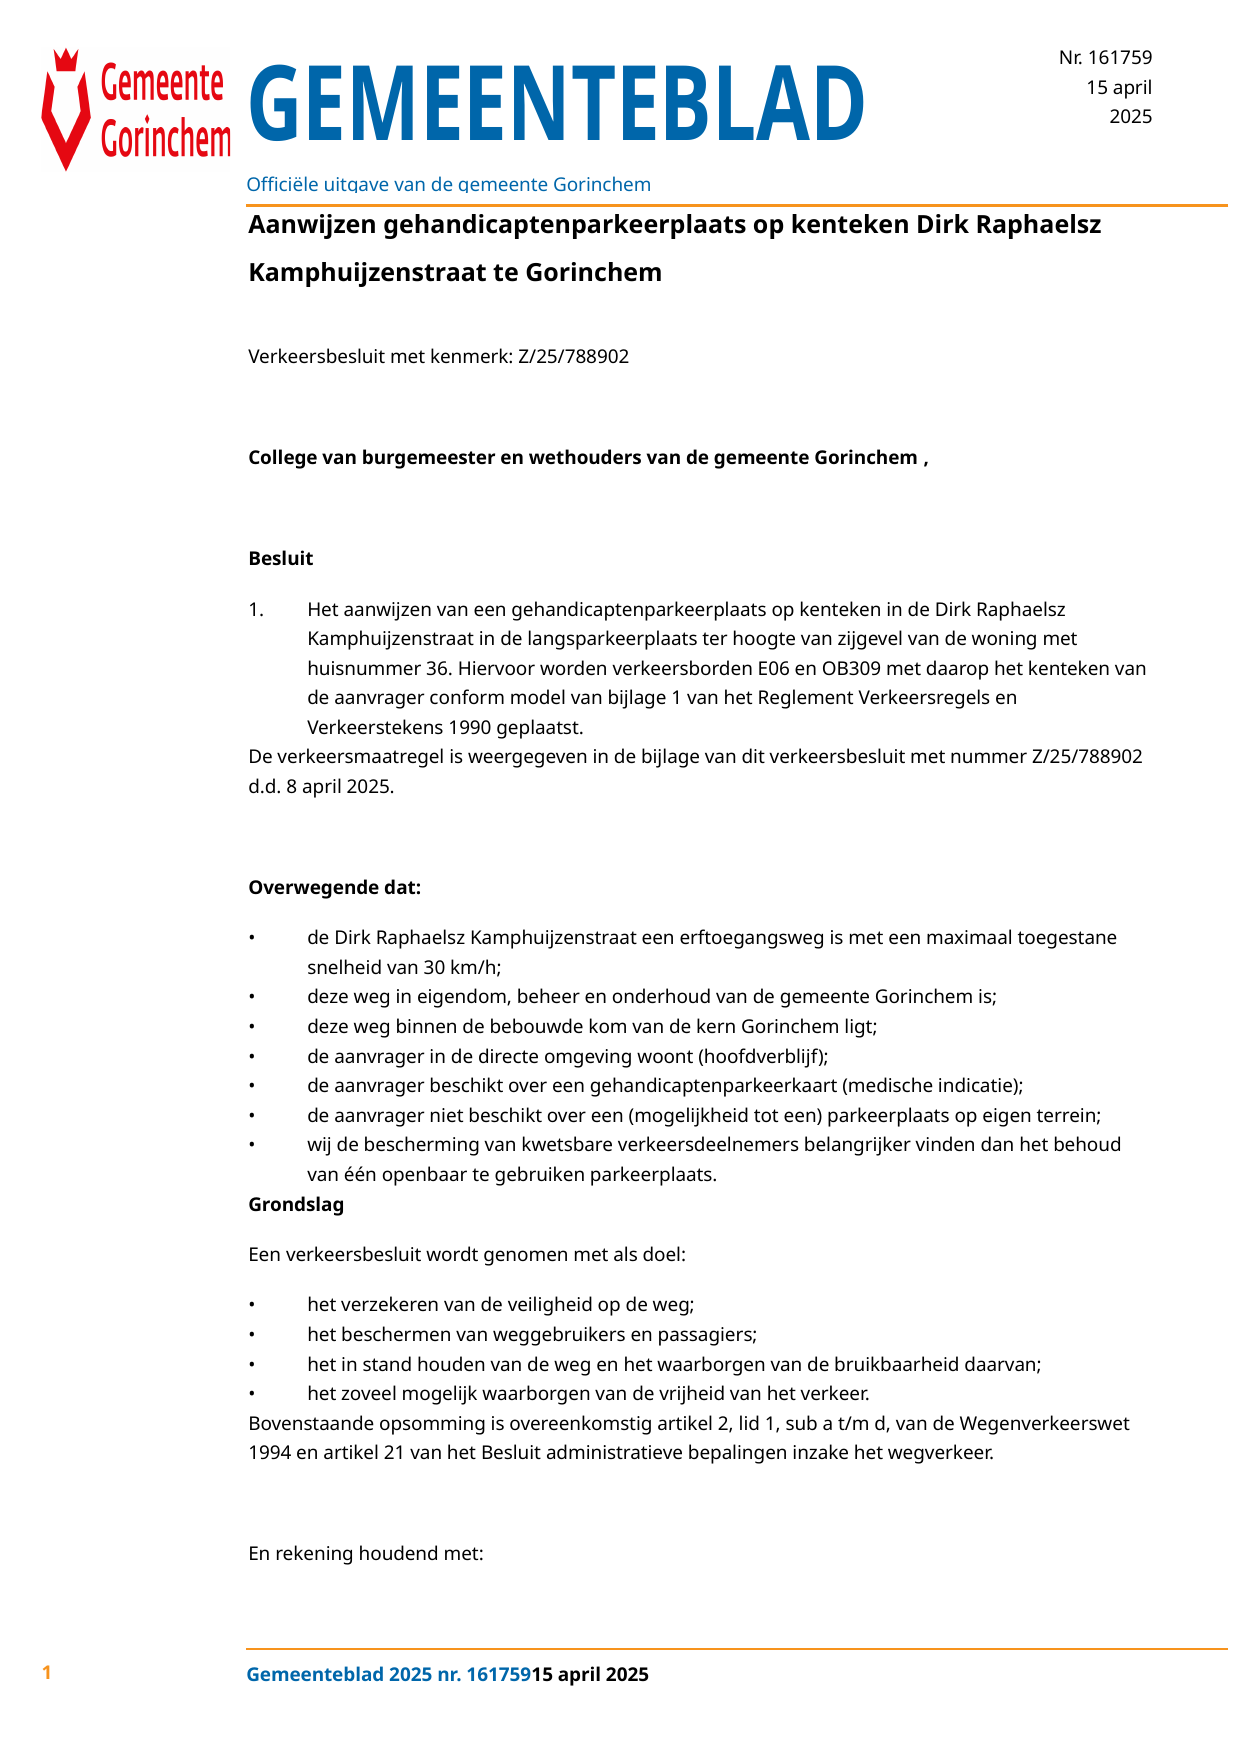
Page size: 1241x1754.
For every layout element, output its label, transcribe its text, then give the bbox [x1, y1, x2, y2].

list het in stand houden van de weg en het waarborgen van de bruikbaarheid daarvan; [248, 1351, 1152, 1376]
text De verkeersmaatregel is weergegeven in de bijlage van dit verkeersbesluit met nummer Z/25/788902 d.d. 8 april 2025. [248, 744, 1152, 799]
text College van burgemeester en wethouders van de gemeente Gorinchem , [248, 444, 1152, 470]
text Een verkeersbesluit wordt genomen met als doel: [248, 1241, 1152, 1267]
list wij de bescherming van kwetsbare verkeersdeelnemers belangrijker vinden dan het behoud van één openbaar te gebruiken parkeerplaats. [248, 1132, 1152, 1187]
list deze weg in eigendom, beheer en onderhoud van de gemeente Gorinchem is; [248, 984, 1152, 1009]
text En rekening houdend met: [248, 1540, 1152, 1566]
list Het aanwijzen van een gehandicaptenparkeerplaats op kenteken in de Dirk Raphaelsz Kamphuijzenstraat in de langsparkeerplaats ter hoogte van zijgevel van de woning met huisnummer 36. Hiervoor worden verkeersborden E06 en OB309 met daarop het kenteken van de aanvrager conform model van bijlage 1 van het Reglement Verkeersregels en Verkeerstekens 1990 geplaatst. [248, 596, 1152, 740]
list deze weg binnen de bebouwde kom van de kern Gorinchem ligt; [248, 1013, 1152, 1039]
list de aanvrager niet beschikt over een (mogelijkheid tot een) parkeerplaats op eigen terrein; [248, 1102, 1152, 1128]
list het verzekeren van de veiligheid op de weg; [248, 1292, 1152, 1317]
text Aanwijzen gehandicaptenparkeerplaats op kenteken Dirk Raphaelsz Kamphuijzenstraat te Gorinchem [248, 207, 1152, 288]
text Grondslag [248, 1191, 1152, 1216]
picture [41, 47, 231, 172]
list de aanvrager in de directe omgeving woont (hoofdverblijf); [248, 1043, 1152, 1068]
text Bovenstaande opsomming is overeenkomstig artikel 2, lid 1, sub a t/m d, van de Wegenverkeerswet 1994 en artikel 21 van het Besluit administratieve bepalingen inzake het wegverkeer. [248, 1410, 1152, 1465]
list het beschermen van weggebruikers en passagiers; [248, 1321, 1152, 1347]
text Verkeersbesluit met kenmerk: Z/25/788902 [248, 344, 1152, 369]
list het zoveel mogelijk waarborgen van de vrijheid van het verkeer. [248, 1380, 1152, 1406]
text Overwegende dat: [248, 874, 1152, 900]
list de aanvrager beschikt over een gehandicaptenparkeerkaart (medische indicatie); [248, 1072, 1152, 1098]
text Besluit [248, 545, 1152, 571]
list de Dirk Raphaelsz Kamphuijzenstraat een erftoegangsweg is met een maximaal toegestane snelheid van 30 km/h; [248, 924, 1152, 980]
